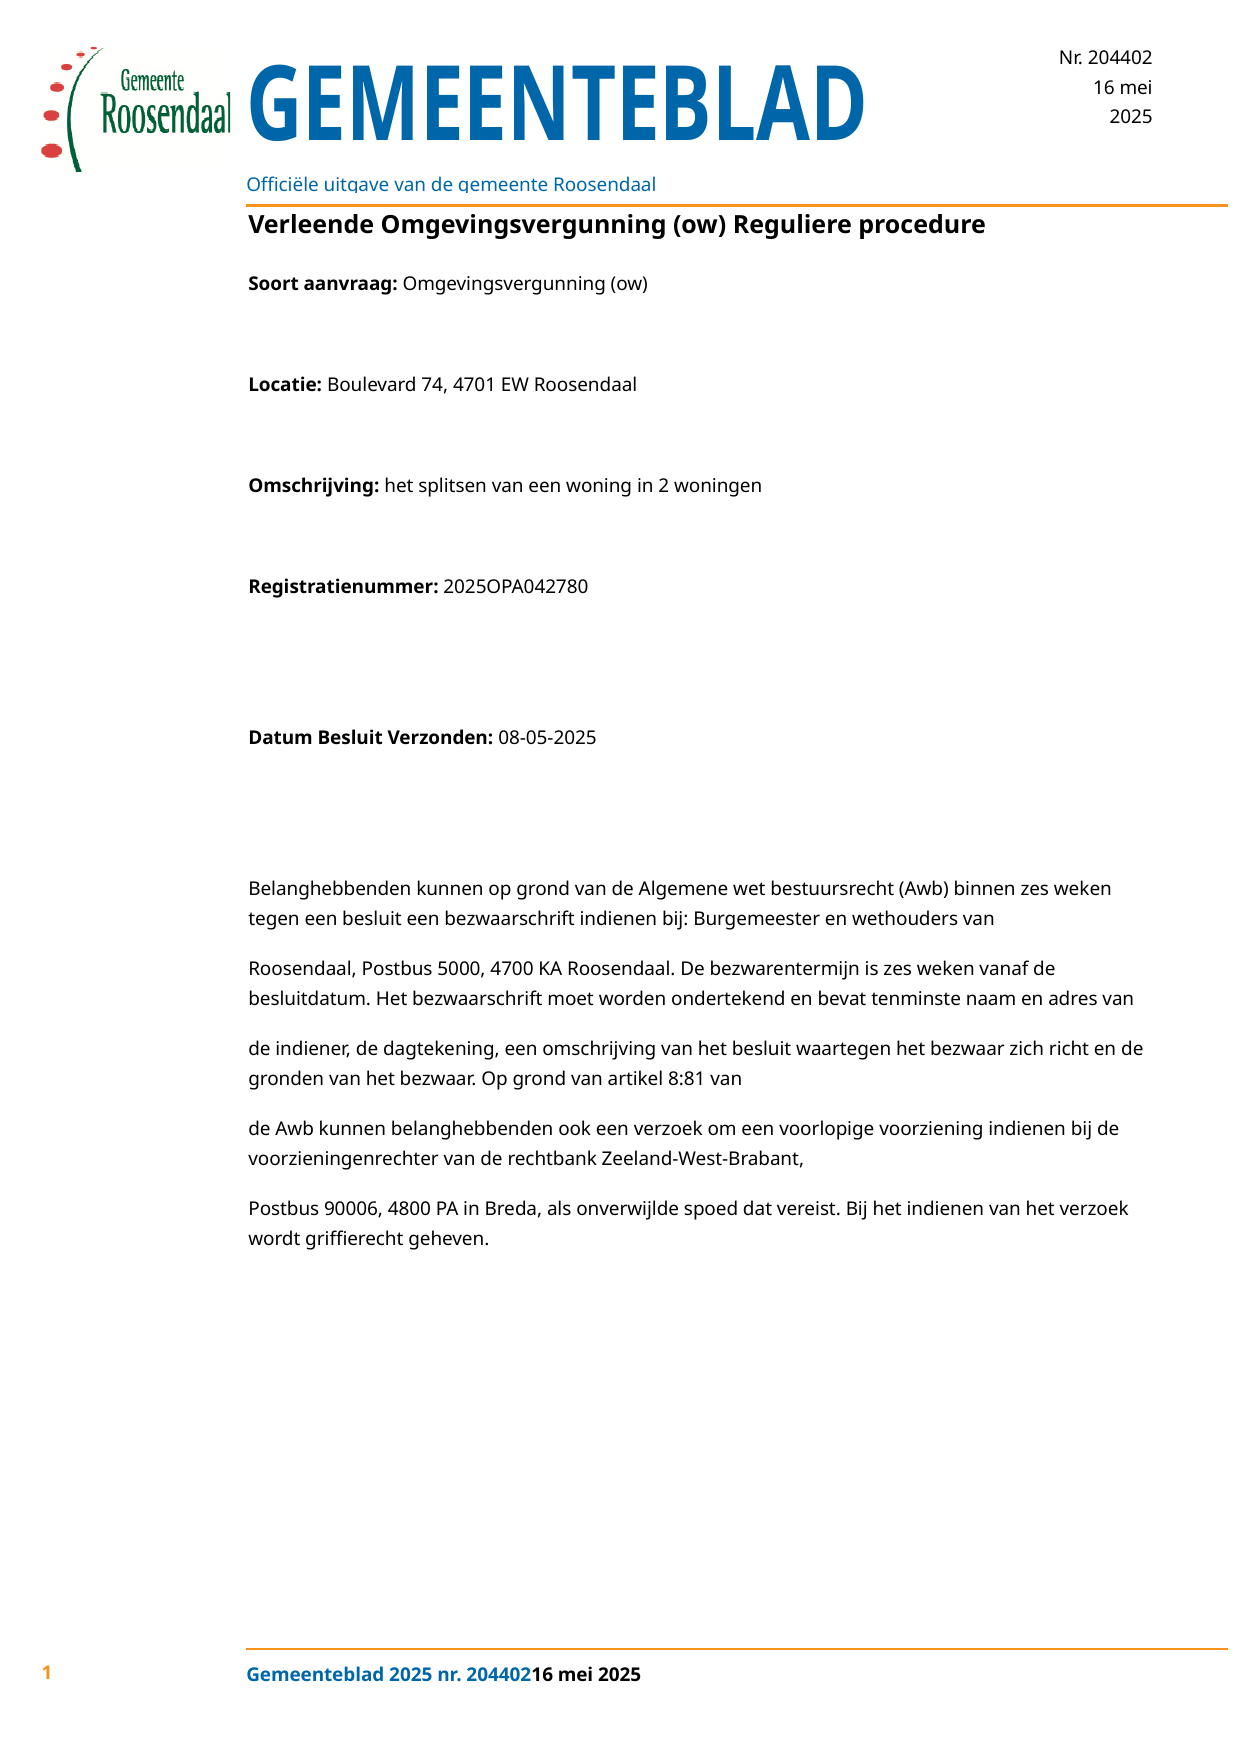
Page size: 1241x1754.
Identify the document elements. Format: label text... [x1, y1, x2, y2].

text Datum Besluit Verzonden: 08-05-2025 [248, 724, 1152, 750]
text Soort aanvraag: Omgevingsvergunning (ow) [248, 270, 1152, 296]
text de Awb kunnen belanghebbenden ook een verzoek om een voorlopige voorziening indienen bij de voorzieningenrechter van de rechtbank Zeeland-West-Brabant, [248, 1115, 1152, 1171]
text Postbus 90006, 4800 PA in Breda, als onverwijlde spoed dat vereist. Bij het indienen van het verzoek wordt griffierecht geheven. [248, 1195, 1152, 1251]
picture [41, 47, 231, 172]
text Registratienummer: 2025OPA042780 [248, 573, 1152, 598]
text Verleende Omgevingsvergunning (ow) Reguliere procedure [248, 207, 1152, 241]
text Locatie: Boulevard 74, 4701 EW Roosendaal [248, 371, 1152, 397]
text de indiener, de dagtekening, een omschrijving van het besluit waartegen het bezwaar zich richt en de gronden van het bezwaar. Op grond van artikel 8:81 van [248, 1035, 1152, 1091]
text Roosendaal, Postbus 5000, 4700 KA Roosendaal. De bezwarentermijn is zes weken vanaf de besluitdatum. Het bezwaarschrift moet worden ondertekend en bevat tenminste naam en adres van [248, 955, 1152, 1011]
text Omschrijving: het splitsen van een woning in 2 woningen [248, 472, 1152, 498]
text Belanghebbenden kunnen op grond van de Algemene wet bestuursrecht (Awb) binnen zes weken tegen een besluit een bezwaarschrift indienen bij: Burgemeester en wethouders van [248, 875, 1152, 931]
